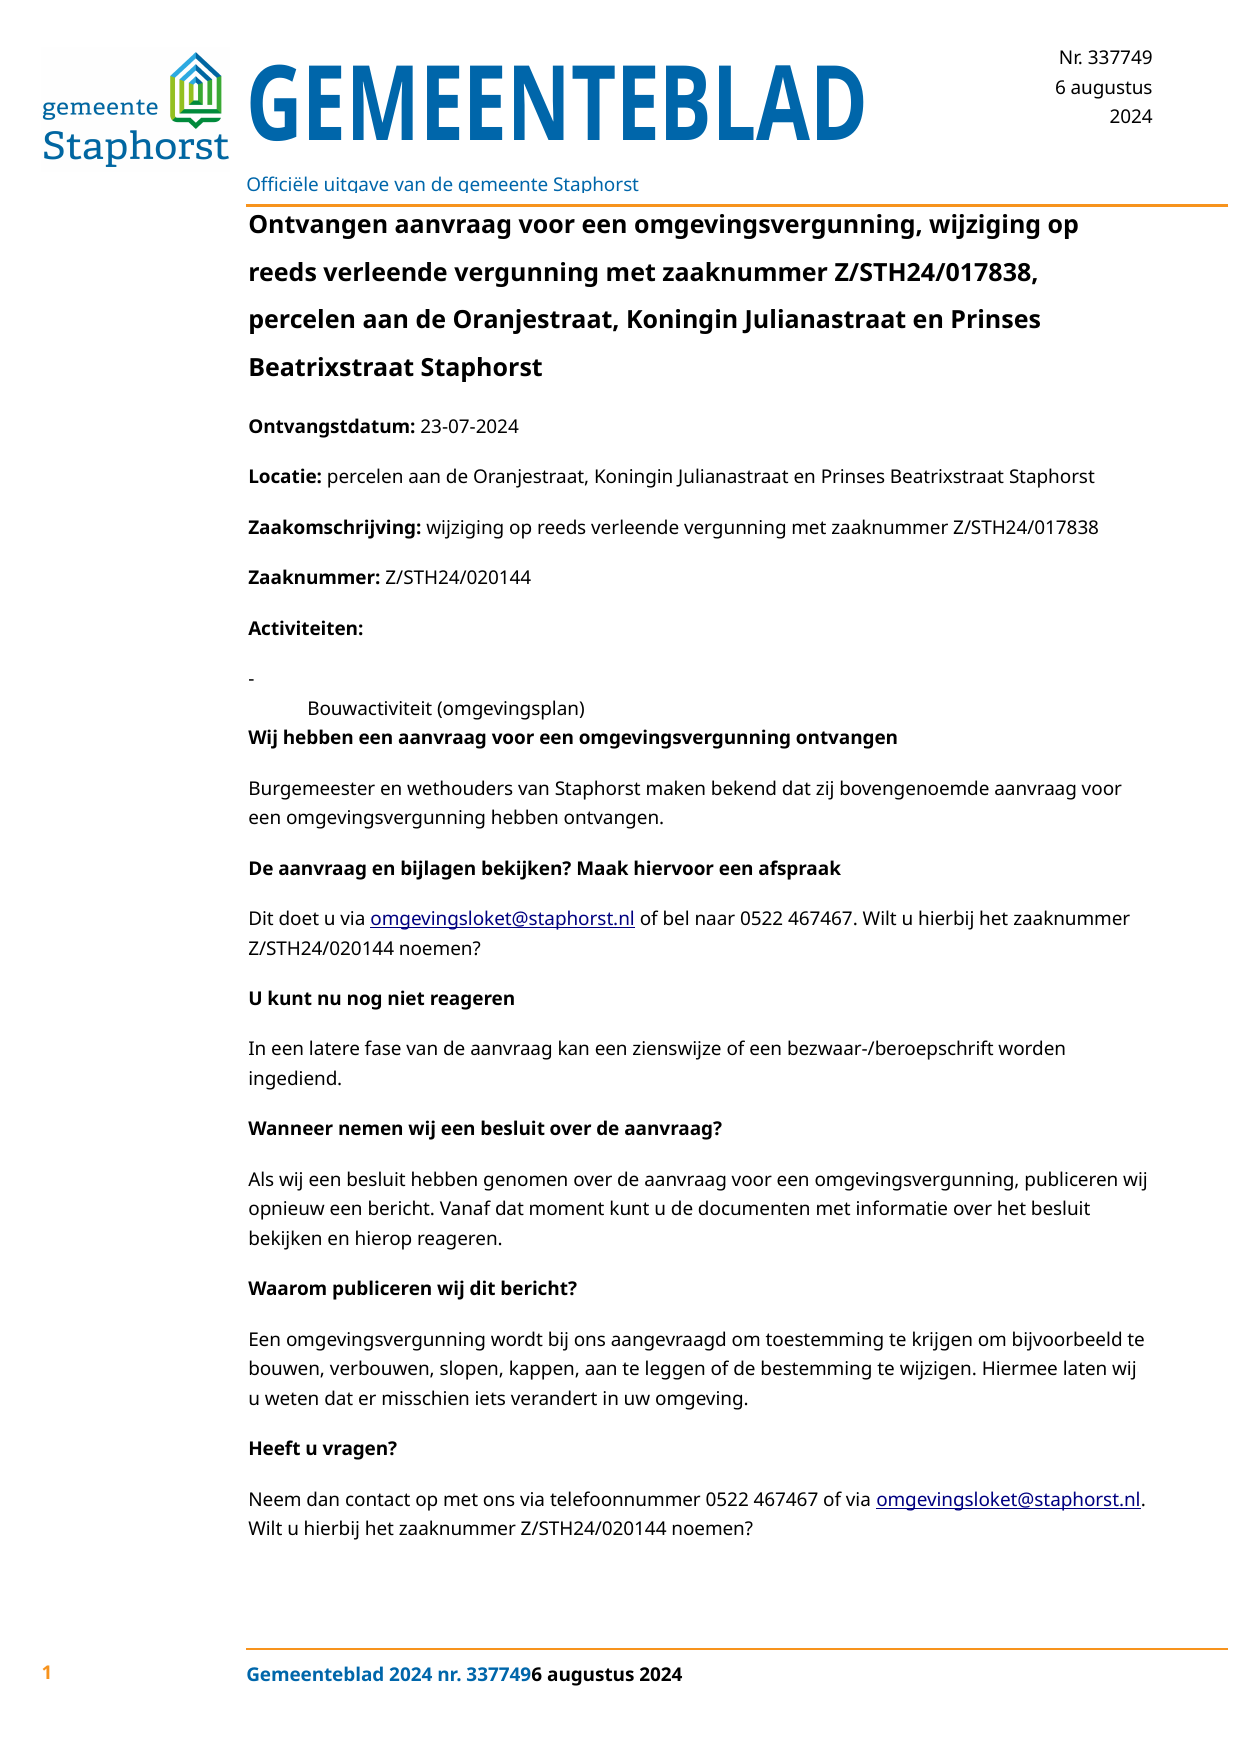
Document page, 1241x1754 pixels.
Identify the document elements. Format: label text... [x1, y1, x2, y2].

text Als wij een besluit hebben genomen over de aanvraag voor een omgevingsvergunning, publiceren wij opnieuw een bericht. Vanaf dat moment kunt u de documenten met informatie over het besluit bekijken en hierop reageren. [248, 1166, 1152, 1251]
list Bouwactiviteit (omgevingsplan) [248, 695, 1152, 721]
text In een latere fase van de aanvraag kan een zienswijze of een bezwaar-/beroepschrift worden ingediend. [248, 1036, 1152, 1091]
text Heeft u vragen? [248, 1436, 1152, 1461]
text Zaakomschrijving: wijziging op reeds verleende vergunning met zaaknummer Z/STH24/017838 [248, 514, 1152, 540]
text Locatie: percelen aan de Oranjestraat, Koningin Julianastraat en Prinses Beatrixstraat Staphorst [248, 463, 1152, 489]
text Dit doet u via omgevingsloket@staphorst.nl of bel naar 0522 467467. Wilt u hierbij het zaaknummer Z/STH24/020144 noemen? [248, 905, 1152, 961]
text Wanneer nemen wij een besluit over de aanvraag? [248, 1116, 1152, 1141]
text Activiteiten: [248, 615, 1152, 641]
picture [41, 47, 231, 172]
text Neem dan contact op met ons via telefoonnummer 0522 467467 of via omgevingsloket@staphorst.nl. Wilt u hierbij het zaaknummer Z/STH24/020144 noemen? [248, 1486, 1152, 1541]
text Waarom publiceren wij dit bericht? [248, 1276, 1152, 1301]
text U kunt nu nog niet reageren [248, 985, 1152, 1011]
text Wij hebben een aanvraag voor een omgevingsvergunning ontvangen [248, 724, 1152, 750]
text Ontvangstdatum: 23-07-2024 [248, 413, 1152, 439]
text Een omgevingsvergunning wordt bij ons aangevraagd om toestemming te krijgen om bijvoorbeeld te bouwen, verbouwen, slopen, kappen, aan te leggen of de bestemming te wijzigen. Hiermee laten wij u weten dat er misschien iets verandert in uw omgeving. [248, 1326, 1152, 1411]
text Burgemeester en wethouders van Staphorst maken bekend dat zij bovengenoemde aanvraag voor een omgevingsvergunning hebben ontvangen. [248, 775, 1152, 830]
text Zaaknummer: Z/STH24/020144 [248, 564, 1152, 590]
text Ontvangen aanvraag voor een omgevingsvergunning, wijziging op reeds verleende vergunning met zaaknummer Z/STH24/017838, percelen aan de Oranjestraat, Koningin Julianastraat en Prinses Beatrixstraat Staphorst [248, 207, 1152, 384]
text De aanvraag en bijlagen bekijken? Maak hiervoor een afspraak [248, 855, 1152, 881]
